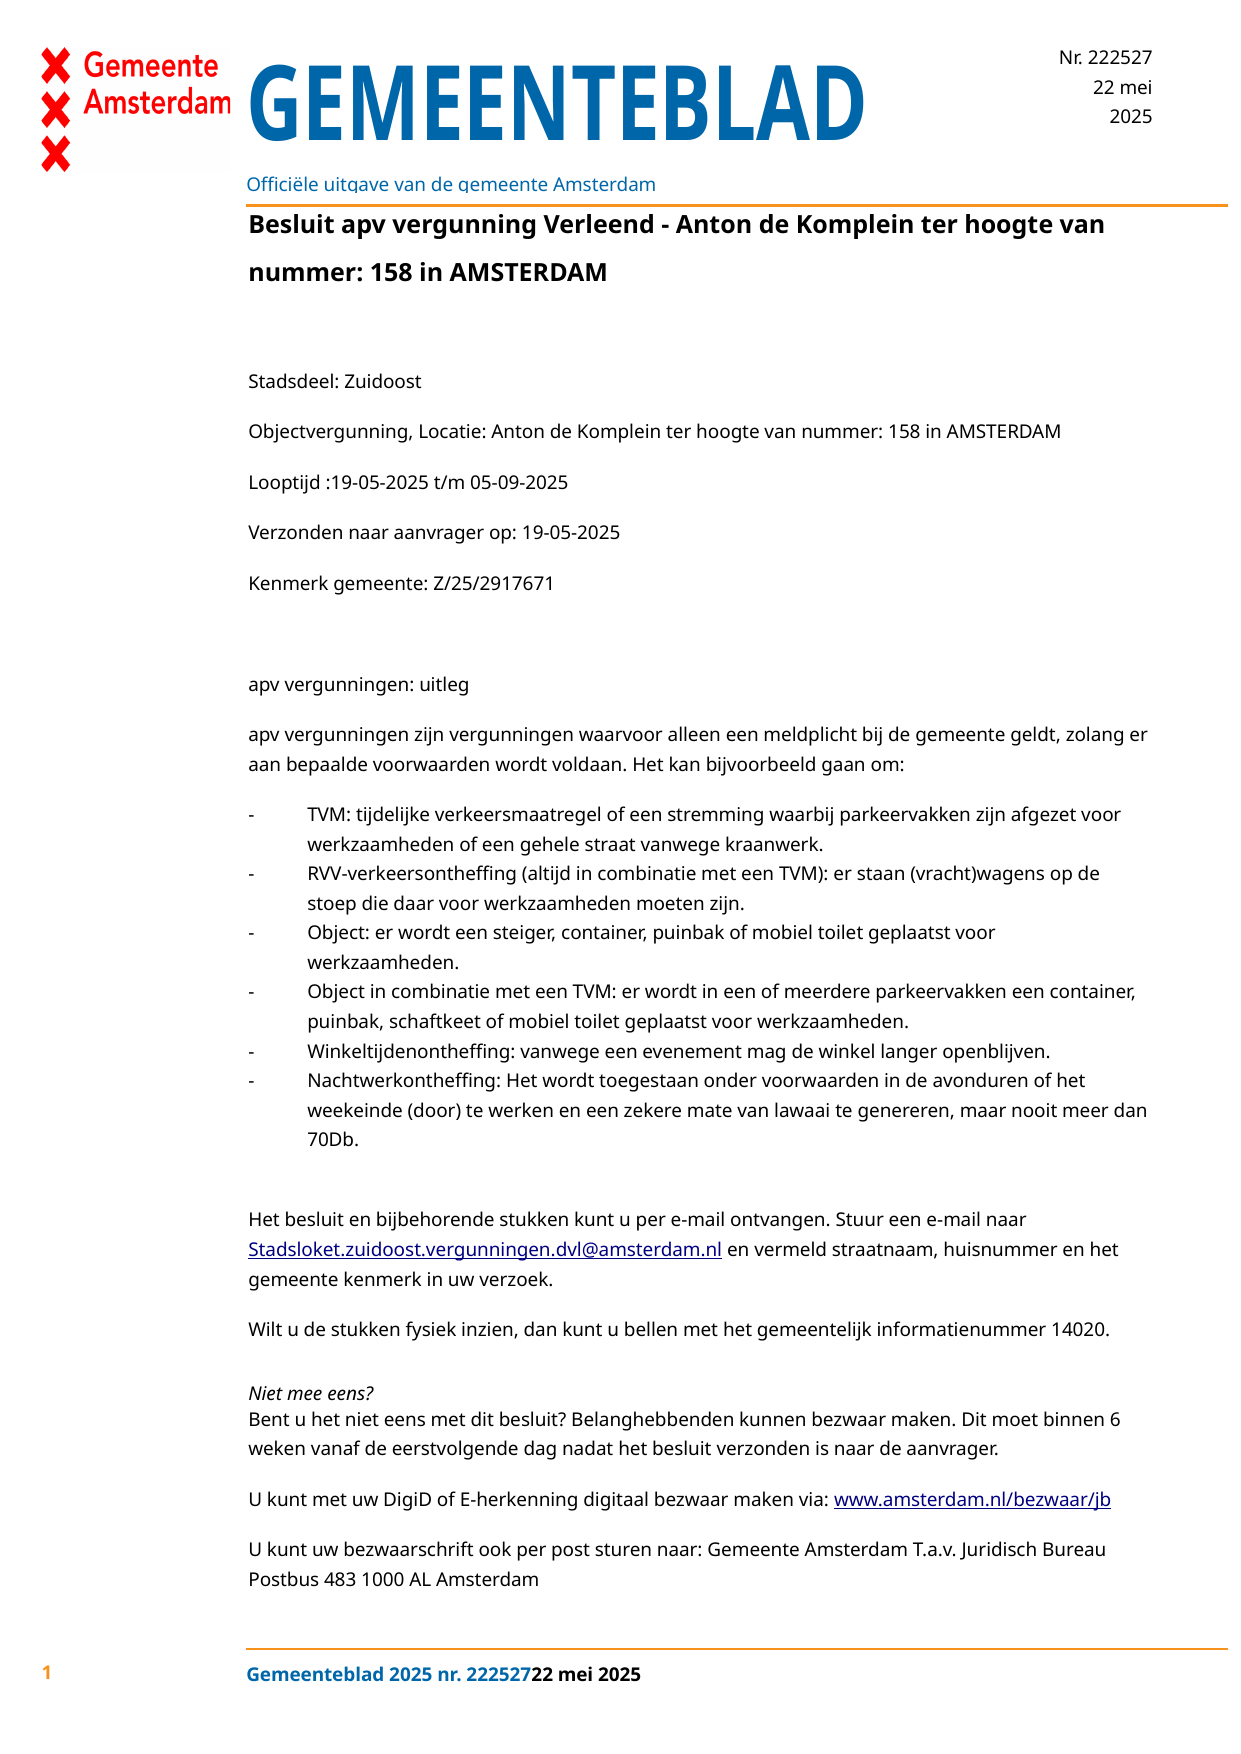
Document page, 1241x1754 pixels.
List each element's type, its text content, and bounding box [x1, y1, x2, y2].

text apv vergunningen: uitleg [248, 671, 1152, 697]
list RVV-verkeersontheffing (altijd in combinatie met een TVM): er staan (vracht)wagens op de stoep die daar voor werkzaamheden moeten zijn. [248, 860, 1152, 916]
list Object: er wordt een steiger, container, puinbak of mobiel toilet geplaatst voor werkzaamheden. [248, 919, 1152, 975]
text Kenmerk gemeente: Z/25/2917671 [248, 570, 1152, 596]
list Object in combinatie met een TVM: er wordt in een of meerdere parkeervakken een container, puinbak, schaftkeet of mobiel toilet geplaatst voor werkzaamheden. [248, 979, 1152, 1034]
text Objectvergunning, Locatie: Anton de Komplein ter hoogte van nummer: 158 in AMSTERDAM [248, 419, 1152, 444]
picture [41, 47, 231, 172]
list TVM: tijdelijke verkeersmaatregel of een stremming waarbij parkeervakken zijn afgezet voor werkzaamheden of een gehele straat vanwege kraanwerk. [248, 801, 1152, 857]
text U kunt met uw DigiD of E-herkenning digitaal bezwaar maken via: www.amsterdam.nl/bezwaar/jb [248, 1486, 1152, 1512]
list Winkeltijdenontheffing: vanwege een evenement mag de winkel langer openblijven. [248, 1038, 1152, 1064]
text Wilt u de stukken fysiek inzien, dan kunt u bellen met het gemeentelijk informatienummer 14020. [248, 1316, 1152, 1342]
text Stadsdeel: Zuidoost [248, 368, 1152, 394]
text U kunt uw bezwaarschrift ook per post sturen naar: Gemeente Amsterdam T.a.v. Juridisch Bureau Postbus 483 1000 AL Amsterdam [248, 1536, 1152, 1592]
list Nachtwerkontheffing: Het wordt toegestaan onder voorwaarden in de avonduren of het weekeinde (door) te werken en een zekere mate van lawaai te genereren, maar nooit meer dan 70Db. [248, 1067, 1152, 1152]
text Looptijd :19-05-2025 t/m 05-09-2025 [248, 469, 1152, 495]
text apv vergunningen zijn vergunningen waarvoor alleen een meldplicht bij de gemeente geldt, zolang er aan bepaalde voorwaarden wordt voldaan. Het kan bijvoorbeeld gaan om: [248, 721, 1152, 777]
text Niet mee eens? [248, 1380, 1152, 1406]
text Besluit apv vergunning Verleend - Anton de Komplein ter hoogte van nummer: 158 in AMSTERDAM [248, 207, 1152, 288]
text Het besluit en bijbehorende stukken kunt u per e-mail ontvangen. Stuur een e-mail naar Stadsloket.zuidoost.vergunningen.dvl@amsterdam.nl en vermeld straatnaam, huisnummer en het gemeente kenmerk in uw verzoek. [248, 1207, 1152, 1292]
text Bent u het niet eens met dit besluit? Belanghebbenden kunnen bezwaar maken. Dit moet binnen 6 weken vanaf de eerstvolgende dag nadat het besluit verzonden is naar de aanvrager. [248, 1406, 1152, 1461]
text Verzonden naar aanvrager op: 19-05-2025 [248, 519, 1152, 545]
